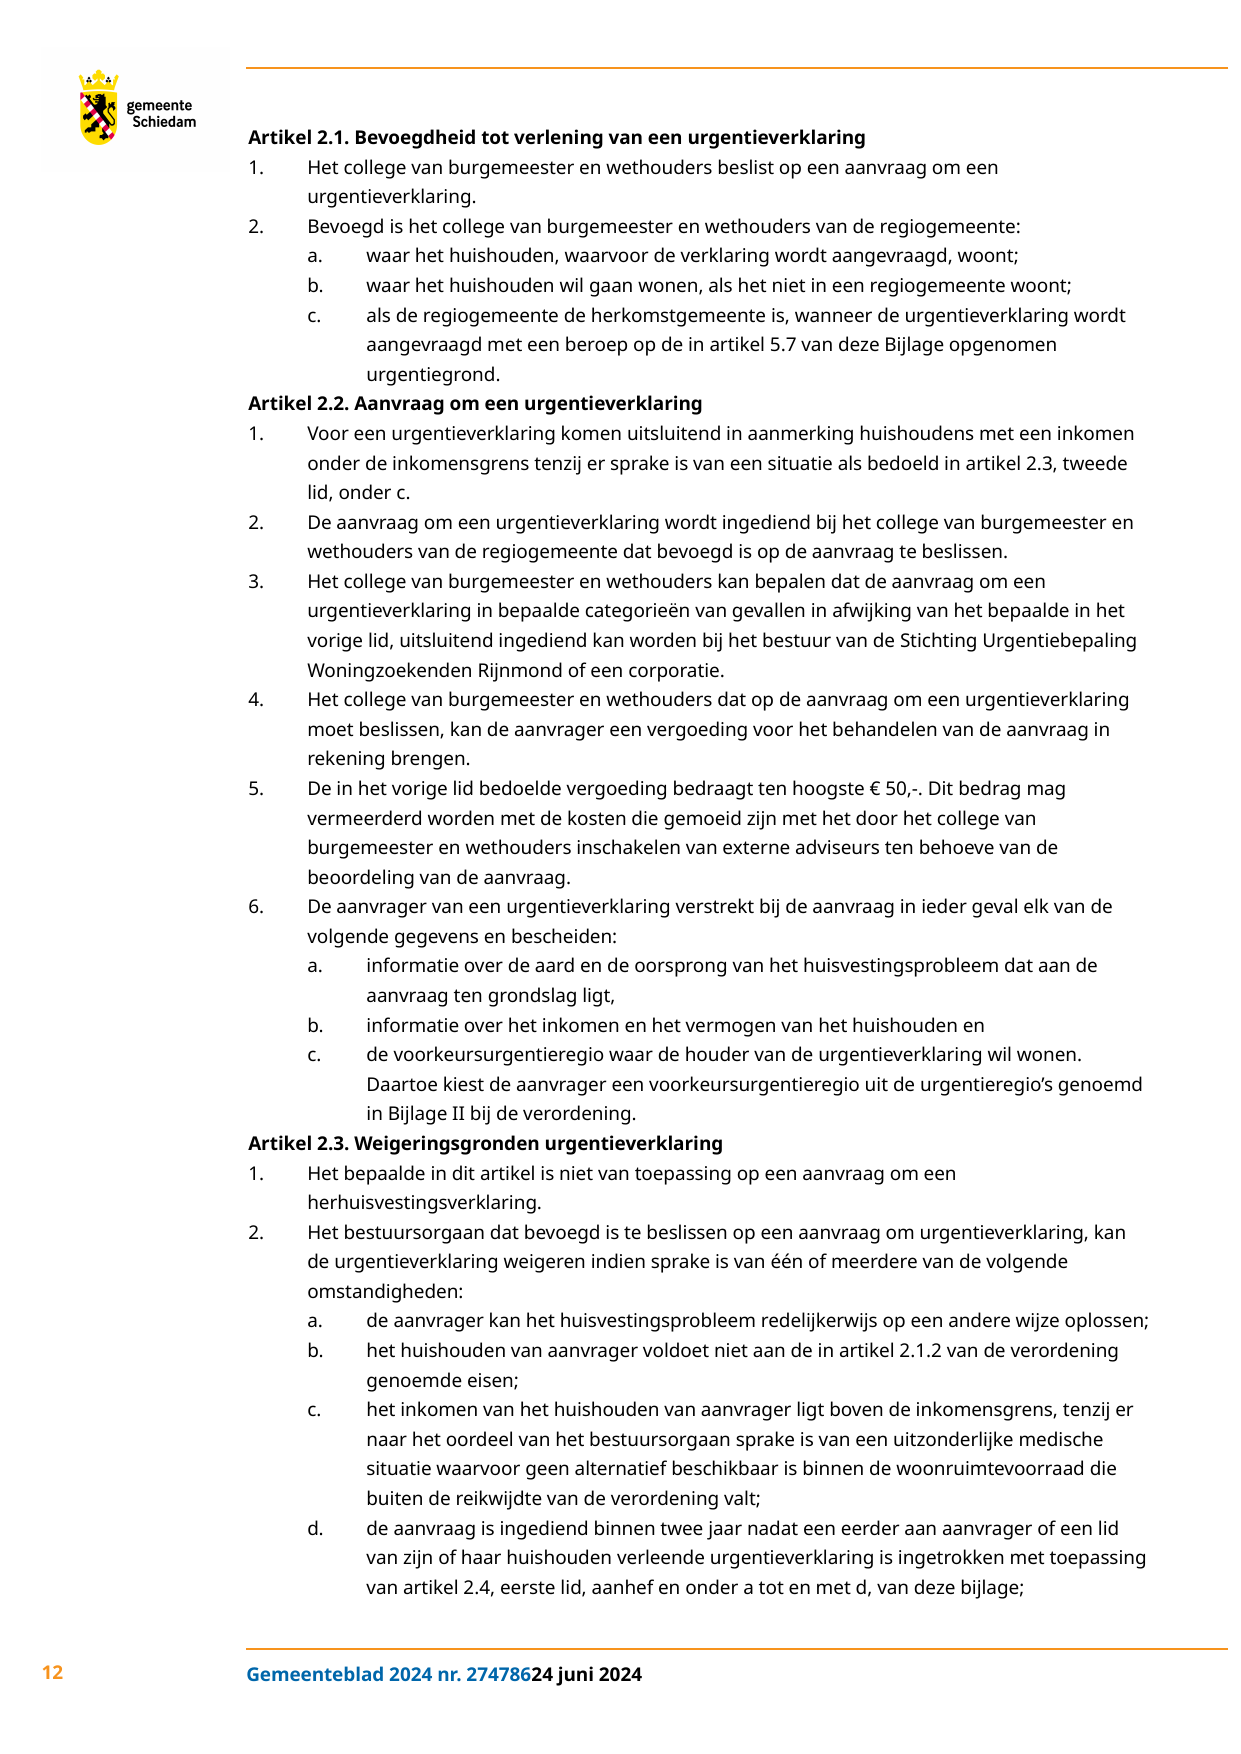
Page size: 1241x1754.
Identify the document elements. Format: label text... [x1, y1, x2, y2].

list De aanvrager van een urgentieverklaring verstrekt bij de aanvraag in ieder geval elk van de volgende gegevens en bescheiden: [248, 893, 1152, 949]
text Artikel 2.3. Weigeringsgronden urgentieverklaring [248, 1130, 1152, 1156]
text Artikel 2.2. Aanvraag om een urgentieverklaring [248, 391, 1152, 416]
list het huishouden van aanvrager voldoet niet aan de in artikel 2.1.2 van de verordening genoemde eisen; [307, 1337, 1152, 1393]
list als de regiogemeente de herkomstgemeente is, wanneer de urgentieverklaring wordt aangevraagd met een beroep op de in artikel 5.7 van deze Bijlage opgenomen urgentiegrond. [307, 302, 1152, 387]
list Het college van burgemeester en wethouders dat op de aanvraag om een urgentieverklaring moet beslissen, kan de aanvrager een vergoeding voor het behandelen van de aanvraag in rekening brengen. [248, 686, 1152, 771]
list Bevoegd is het college van burgemeester en wethouders van de regiogemeente: [248, 213, 1152, 239]
list de aanvrager kan het huisvestingsprobleem redelijkerwijs op een andere wijze oplossen; [307, 1308, 1152, 1333]
list Het bepaalde in dit artikel is niet van toepassing op een aanvraag om een herhuisvestingsverklaring. [248, 1160, 1152, 1215]
list de voorkeursurgentieregio waar de houder van de urgentieverklaring wil wonen. Daartoe kiest de aanvrager een voorkeursurgentieregio uit de urgentieregio’s genoemd in Bijlage II bij de verordening. [307, 1041, 1152, 1126]
list De aanvraag om een urgentieverklaring wordt ingediend bij het college van burgemeester en wethouders van de regiogemeente dat bevoegd is op de aanvraag te beslissen. [248, 509, 1152, 564]
list informatie over het inkomen en het vermogen van het huishouden en [307, 1012, 1152, 1038]
list Het bestuursorgaan dat bevoegd is te beslissen op een aanvraag om urgentieverklaring, kan de urgentieverklaring weigeren indien sprake is van één of meerdere van de volgende omstandigheden: [248, 1219, 1152, 1304]
picture [41, 47, 231, 172]
list Voor een urgentieverklaring komen uitsluitend in aanmerking huishoudens met een inkomen onder de inkomensgrens tenzij er sprake is van een situatie als bedoeld in artikel 2.3, tweede lid, onder c. [248, 420, 1152, 505]
list waar het huishouden, waarvoor de verklaring wordt aangevraagd, woont; [307, 243, 1152, 268]
list de aanvraag is ingediend binnen twee jaar nadat een eerder aan aanvrager of een lid van zijn of haar huishouden verleende urgentieverklaring is ingetrokken met toepassing van artikel 2.4, eerste lid, aanhef en onder a tot en met d, van deze bijlage; [307, 1515, 1152, 1600]
text Artikel 2.1. Bevoegdheid tot verlening van een urgentieverklaring [248, 124, 1152, 150]
list Het college van burgemeester en wethouders beslist op een aanvraag om een urgentieverklaring. [248, 154, 1152, 209]
list De in het vorige lid bedoelde vergoeding bedraagt ten hoogste € 50,-. Dit bedrag mag vermeerderd worden met de kosten die gemoeid zijn met het door het college van burgemeester en wethouders inschakelen van externe adviseurs ten behoeve van de beoordeling van de aanvraag. [248, 775, 1152, 890]
list Het college van burgemeester en wethouders kan bepalen dat de aanvraag om een urgentieverklaring in bepaalde categorieën van gevallen in afwijking van het bepaalde in het vorige lid, uitsluitend ingediend kan worden bij het bestuur van de Stichting Urgentiebepaling Woningzoekenden Rijnmond of een corporatie. [248, 568, 1152, 683]
list informatie over de aard en de oorsprong van het huisvestingsprobleem dat aan de aanvraag ten grondslag ligt, [307, 953, 1152, 1008]
list het inkomen van het huishouden van aanvrager ligt boven de inkomensgrens, tenzij er naar het oordeel van het bestuursorgaan sprake is van een uitzonderlijke medische situatie waarvoor geen alternatief beschikbaar is binnen de woonruimtevoorraad die buiten de reikwijdte van de verordening valt; [307, 1396, 1152, 1511]
list waar het huishouden wil gaan wonen, als het niet in een regiogemeente woont; [307, 272, 1152, 298]
